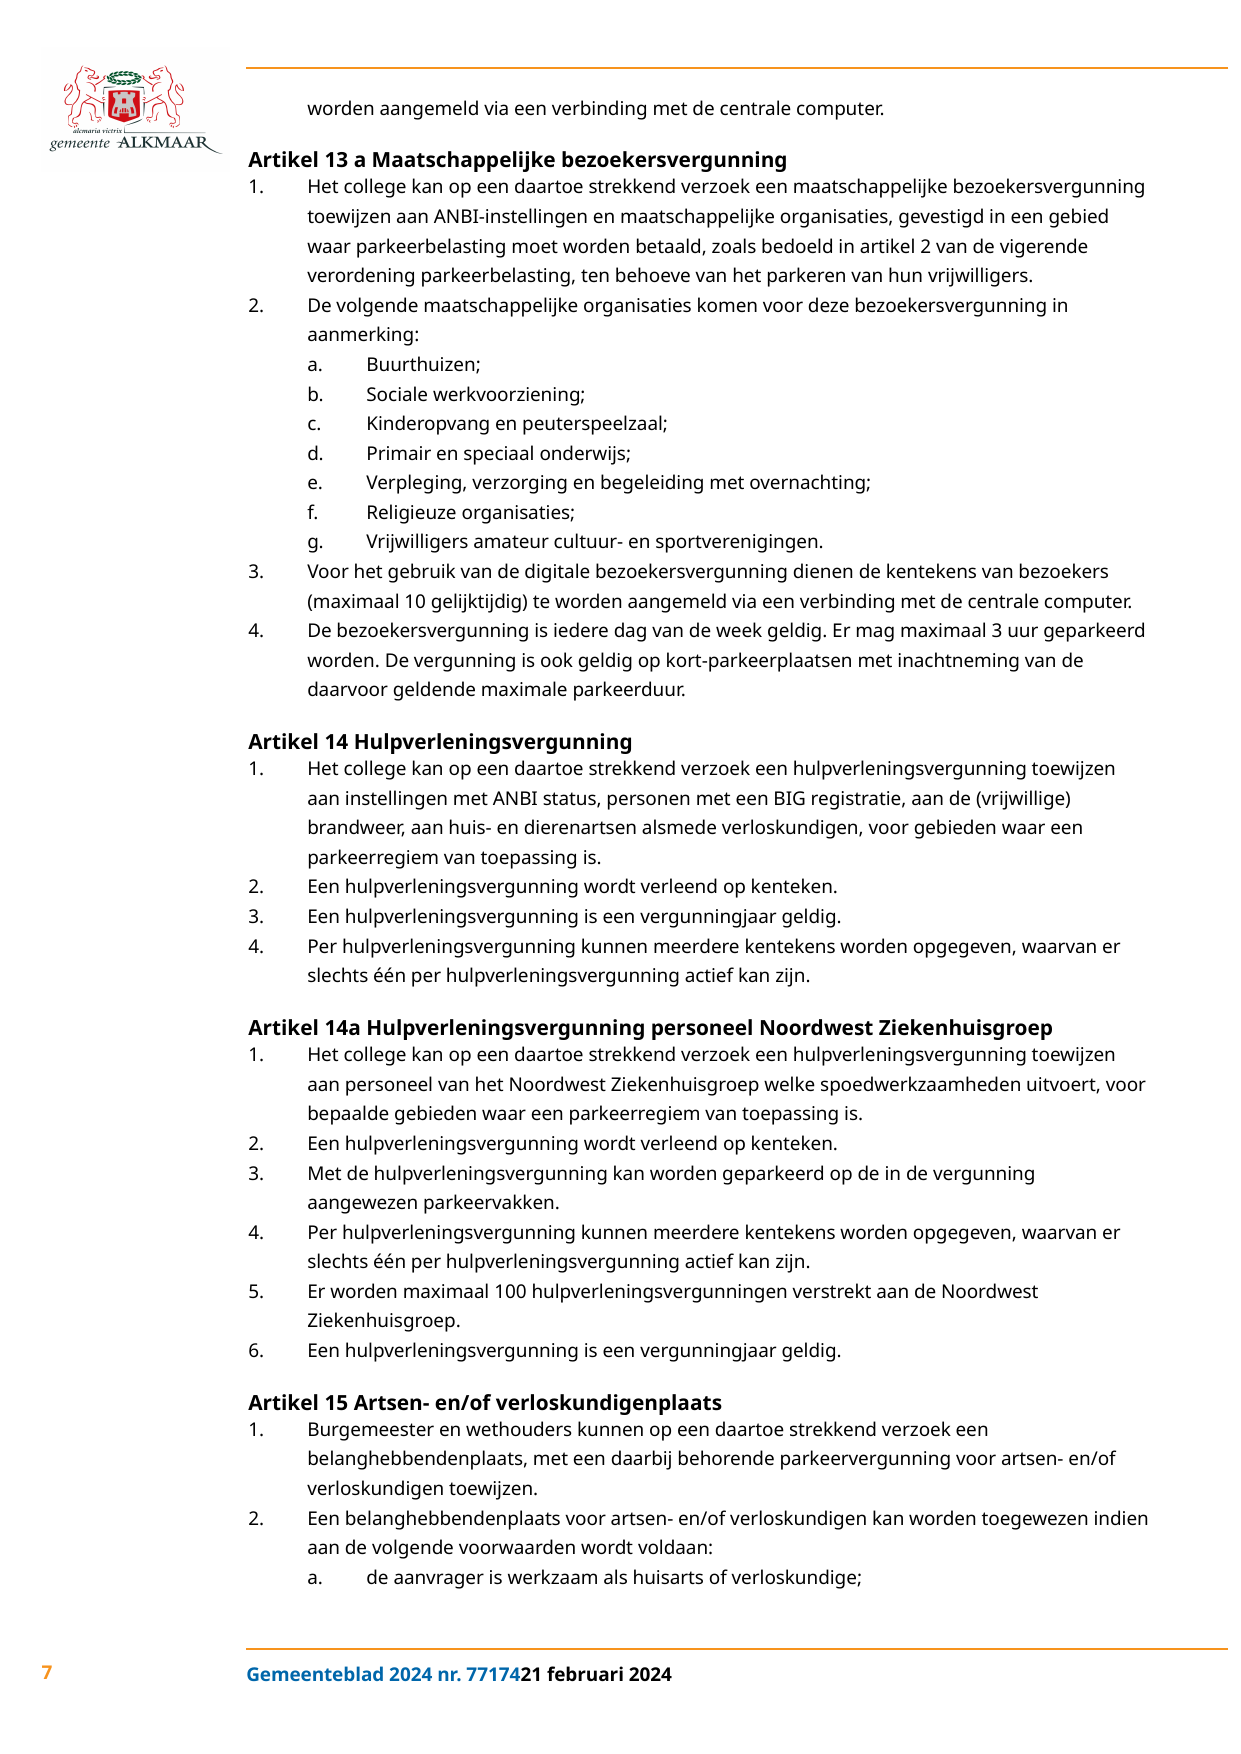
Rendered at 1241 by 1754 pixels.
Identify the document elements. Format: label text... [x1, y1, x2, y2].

list Een hulpverleningsvergunning is een vergunningjaar geldig. [248, 1337, 1152, 1363]
list Een hulpverleningsvergunning wordt verleend op kenteken. [248, 874, 1152, 899]
list Voor het gebruik van de digitale bezoekersvergunning dienen de kentekens van bezoekers (maximaal 10 gelijktijdig) te worden aangemeld via een verbinding met de centrale computer. [248, 558, 1152, 613]
text Artikel 14a Hulpverleningsvergunning personeel Noordwest Ziekenhuisgroep [248, 1013, 1152, 1041]
list Verpleging, verzorging en begeleiding met overnachting; [307, 469, 1152, 495]
list Het college kan op een daartoe strekkend verzoek een hulpverleningsvergunning toewijzen aan instellingen met ANBI status, personen met een BIG registratie, aan de (vrijwillige) brandweer, aan huis- en dierenartsen alsmede verloskundigen, voor gebieden waar een parkeerregiem van toepassing is. [248, 755, 1152, 870]
picture [41, 47, 231, 172]
list Het college kan op een daartoe strekkend verzoek een hulpverleningsvergunning toewijzen aan personeel van het Noordwest Ziekenhuisgroep welke spoedwerkzaamheden uitvoert, voor bepaalde gebieden waar een parkeerregiem van toepassing is. [248, 1041, 1152, 1126]
list Burgemeester en wethouders kunnen op een daartoe strekkend verzoek een belanghebbendenplaats, met een daarbij behorende parkeervergunning voor artsen- en/of verloskundigen toewijzen. [248, 1416, 1152, 1501]
list Een hulpverleningsvergunning is een vergunningjaar geldig. [248, 903, 1152, 929]
list Kinderopvang en peuterspeelzaal; [307, 410, 1152, 436]
list Er worden maximaal 100 hulpverleningsvergunningen verstrekt aan de Noordwest Ziekenhuisgroep. [248, 1278, 1152, 1333]
text Artikel 15 Artsen- en/of verloskundigenplaats [248, 1388, 1152, 1416]
list Buurthuizen; [307, 351, 1152, 377]
list Sociale werkvoorziening; [307, 381, 1152, 406]
list Het college kan op een daartoe strekkend verzoek een maatschappelijke bezoekersvergunning toewijzen aan ANBI-instellingen en maatschappelijke organisaties, gevestigd in een gebied waar parkeerbelasting moet worden betaald, zoals bedoeld in artikel 2 van de vigerende verordening parkeerbelasting, ten behoeve van het parkeren van hun vrijwilligers. [248, 174, 1152, 288]
list De bezoekersvergunning is iedere dag van de week geldig. Er mag maximaal 3 uur geparkeerd worden. De vergunning is ook geldig op kort-parkeerplaatsen met inachtneming van de daarvoor geldende maximale parkeerduur. [248, 617, 1152, 702]
list Per hulpverleningsvergunning kunnen meerdere kentekens worden opgegeven, waarvan er slechts één per hulpverleningsvergunning actief kan zijn. [248, 1219, 1152, 1274]
list Vrijwilligers amateur cultuur- en sportverenigingen. [307, 529, 1152, 554]
list Religieuze organisaties; [307, 499, 1152, 525]
list Per hulpverleningsvergunning kunnen meerdere kentekens worden opgegeven, waarvan er slechts één per hulpverleningsvergunning actief kan zijn. [248, 933, 1152, 988]
list Een belanghebbendenplaats voor artsen- en/of verloskundigen kan worden toegewezen indien aan de volgende voorwaarden wordt voldaan: [248, 1505, 1152, 1560]
list worden aangemeld via een verbinding met de centrale computer. [248, 95, 1152, 121]
list De volgende maatschappelijke organisaties komen voor deze bezoekersvergunning in aanmerking: [248, 292, 1152, 347]
text Artikel 13 a Maatschappelijke bezoekersvergunning [248, 145, 1152, 174]
list Primair en speciaal onderwijs; [307, 440, 1152, 466]
list Met de hulpverleningsvergunning kan worden geparkeerd op de in de vergunning aangewezen parkeervakken. [248, 1160, 1152, 1215]
list de aanvrager is werkzaam als huisarts of verloskundige; [307, 1564, 1152, 1590]
list Een hulpverleningsvergunning wordt verleend op kenteken. [248, 1130, 1152, 1156]
text Artikel 14 Hulpverleningsvergunning [248, 727, 1152, 755]
